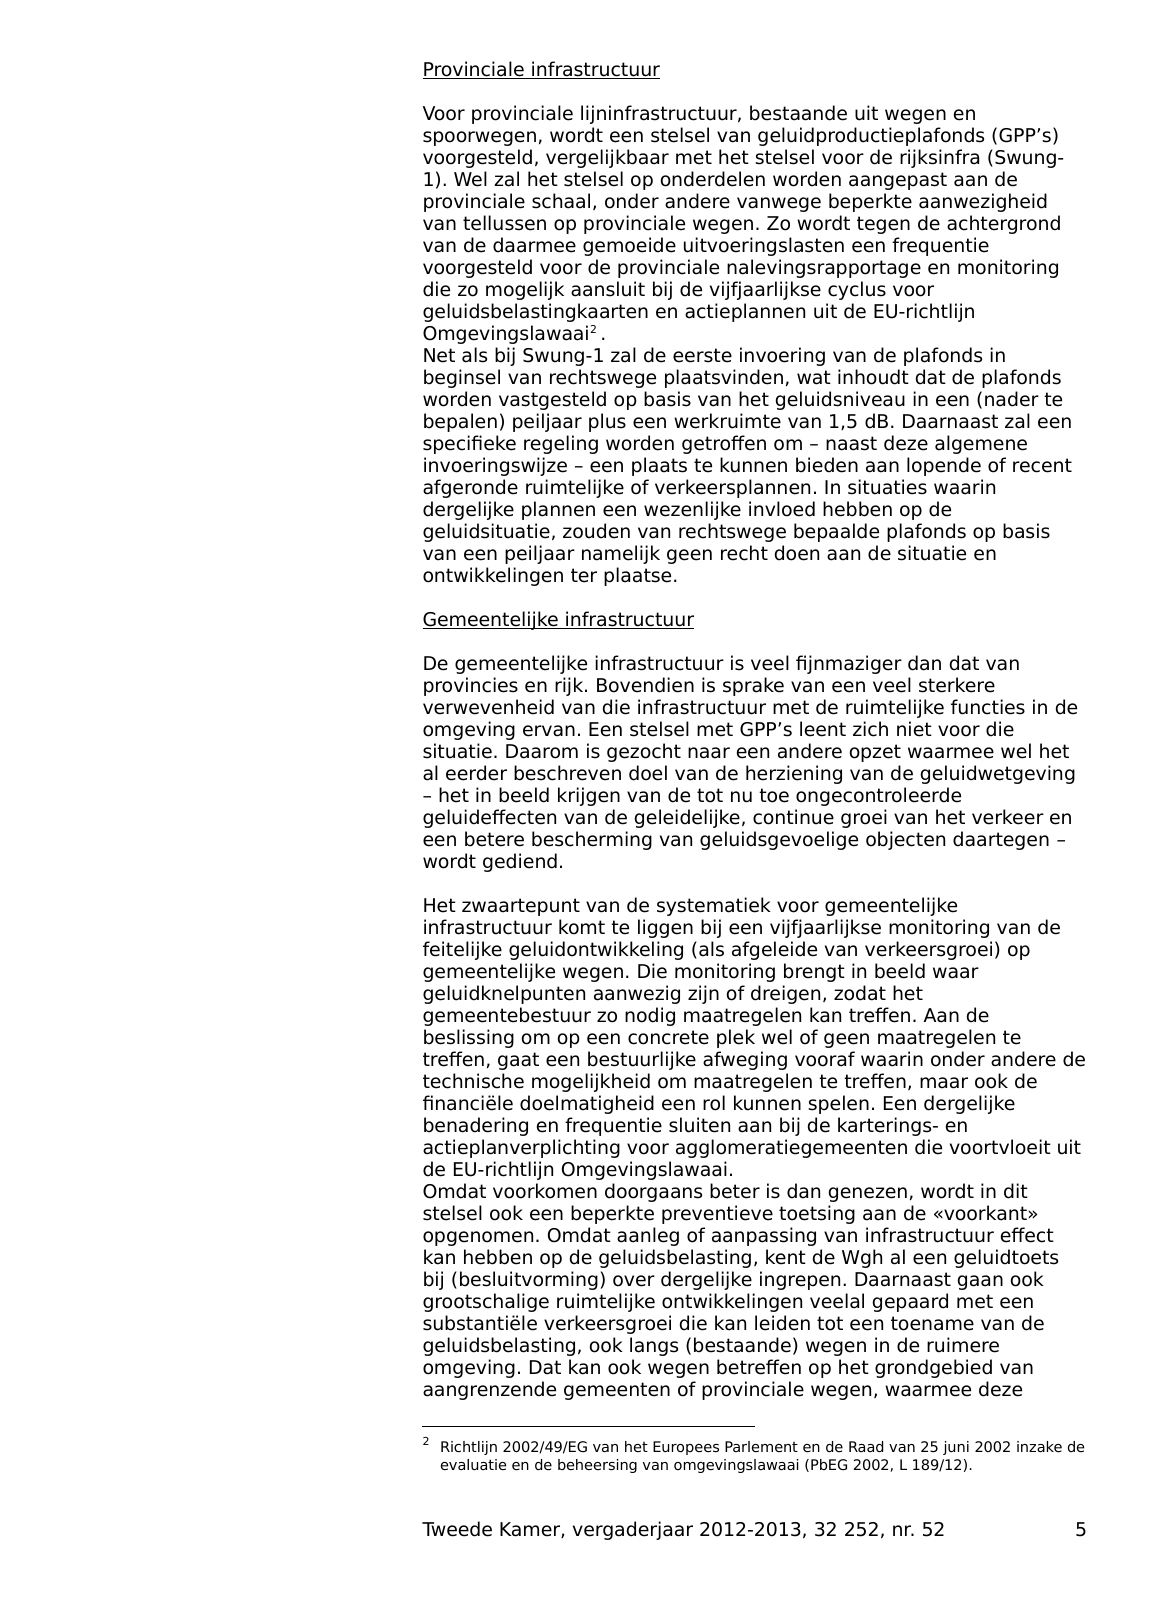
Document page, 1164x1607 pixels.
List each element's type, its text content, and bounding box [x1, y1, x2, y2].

text Richtlijn 2002/49/EG van het Europees Parlement en de Raad van 25 juni 2002 inzake de evaluatie en de beheersing van omgevingslawaai (PbEG 2002, L 189/12). [422, 1435, 1087, 1474]
text Omdat voorkomen doorgaans beter is dan genezen, wordt in dit stelsel ook een beperkte preventieve toetsing aan de «voorkant» opgenomen. Omdat aanleg of aanpassing van infrastructuur effect kan hebben op de geluidsbelasting, kent de Wgh al een geluidtoets bij (besluitvorming) over dergelijke ingrepen. Daarnaast gaan ook grootschalige ruimtelijke ontwikkelingen veelal gepaard met een substantiële verkeersgroei die kan leiden tot een toename van de geluidsbelasting, ook langs (bestaande) wegen in de ruimere omgeving. Dat kan ook wegen betreffen op het grondgebied van aangrenzende gemeenten of provinciale wegen, waarmee deze [422, 1181, 1087, 1401]
subtitle Gemeentelijke infrastructuur [422, 609, 1087, 631]
subtitle Provinciale infrastructuur [422, 59, 1087, 81]
text Net als bij Swung-1 zal de eerste invoering van de plafonds in beginsel van rechtswege plaatsvinden, wat inhoudt dat de plafonds worden vastgesteld op basis van het geluidsniveau in een (nader te bepalen) peiljaar plus een werkruimte van 1,5 dB. Daarnaast zal een specifieke regeling worden getroffen om – naast deze algemene invoeringswijze – een plaats te kunnen bieden aan lopende of recent afgeronde ruimtelijke of verkeersplannen. In situaties waarin dergelijke plannen een wezenlijke invloed hebben op de geluidsituatie, zouden van rechtswege bepaalde plafonds op basis van een peiljaar namelijk geen recht doen aan de situatie en ontwikkelingen ter plaatse. [422, 345, 1087, 587]
text Voor provinciale lijninfrastructuur, bestaande uit wegen en spoorwegen, wordt een stelsel van geluidproductieplafonds (GPP’s) voorgesteld, vergelijkbaar met het stelsel voor de rijksinfra (Swung-1). Wel zal het stelsel op onderdelen worden aangepast aan de provinciale schaal, onder andere vanwege beperkte aanwezigheid van tellussen op provinciale wegen. Zo wordt tegen de achtergrond van de daarmee gemoeide uitvoeringslasten een frequentie voorgesteld voor de provinciale nalevingsrapportage en monitoring die zo mogelijk aansluit bij de vijfjaarlijkse cyclus voor geluidsbelastingkaarten en actieplannen uit de EU-richtlijn Omgevingslawaai. [422, 103, 1087, 345]
text De gemeentelijke infrastructuur is veel fijnmaziger dan dat van provincies en rijk. Bovendien is sprake van een veel sterkere verwevenheid van die infrastructuur met de ruimtelijke functies in de omgeving ervan. Een stelsel met GPP’s leent zich niet voor die situatie. Daarom is gezocht naar een andere opzet waarmee wel het al eerder beschreven doel van de herziening van de geluidwetgeving – het in beeld krijgen van de tot nu toe ongecontroleerde geluideffecten van de geleidelijke, continue groei van het verkeer en een betere bescherming van geluidsgevoelige objecten daartegen – wordt gediend. [422, 653, 1087, 873]
text Het zwaartepunt van de systematiek voor gemeentelijke infrastructuur komt te liggen bij een vijfjaarlijkse monitoring van de feitelijke geluidontwikkeling (als afgeleide van verkeersgroei) op gemeentelijke wegen. Die monitoring brengt in beeld waar geluidknelpunten aanwezig zijn of dreigen, zodat het gemeentebestuur zo nodig maatregelen kan treffen. Aan de beslissing om op een concrete plek wel of geen maatregelen te treffen, gaat een bestuurlijke afweging vooraf waarin onder andere de technische mogelijkheid om maatregelen te treffen, maar ook de financiële doelmatigheid een rol kunnen spelen. Een dergelijke benadering en frequentie sluiten aan bij de karterings- en actieplanverplichting voor agglomeratiegemeenten die voortvloeit uit de EU-richtlijn Omgevingslawaai. [422, 895, 1087, 1181]
